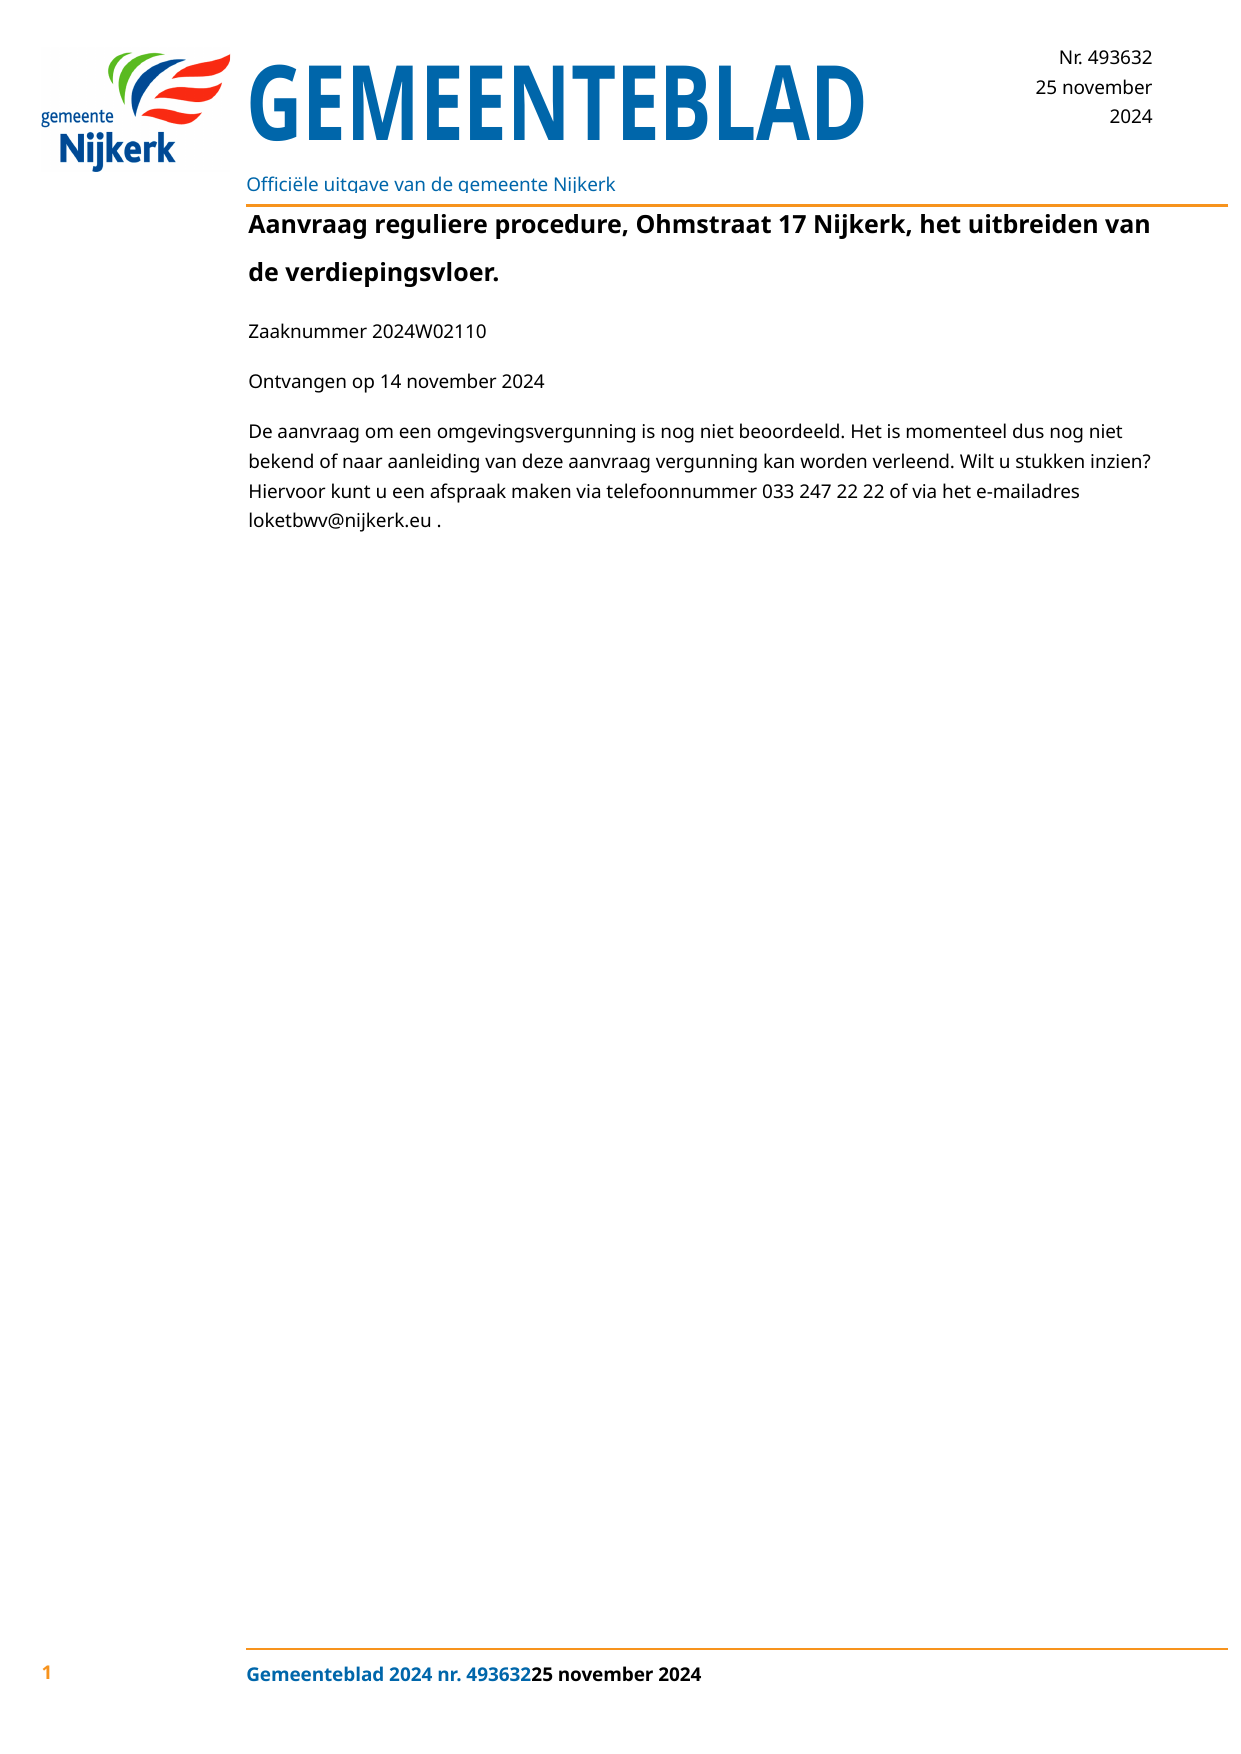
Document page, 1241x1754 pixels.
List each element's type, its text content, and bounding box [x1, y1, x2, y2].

text De aanvraag om een omgevingsvergunning is nog niet beoordeeld. Het is momenteel dus nog niet bekend of naar aanleiding van deze aanvraag vergunning kan worden verleend. Wilt u stukken inzien? Hiervoor kunt u een afspraak maken via telefoonnummer 033 247 22 22 of via het e-mailadres loketbwv@nijkerk.eu . [248, 419, 1152, 533]
picture [41, 47, 231, 172]
text Ontvangen op 14 november 2024 [248, 368, 1152, 394]
text Aanvraag reguliere procedure, Ohmstraat 17 Nijkerk, het uitbreiden van de verdiepingsvloer. [248, 207, 1152, 288]
text Zaaknummer 2024W02110 [248, 318, 1152, 344]
